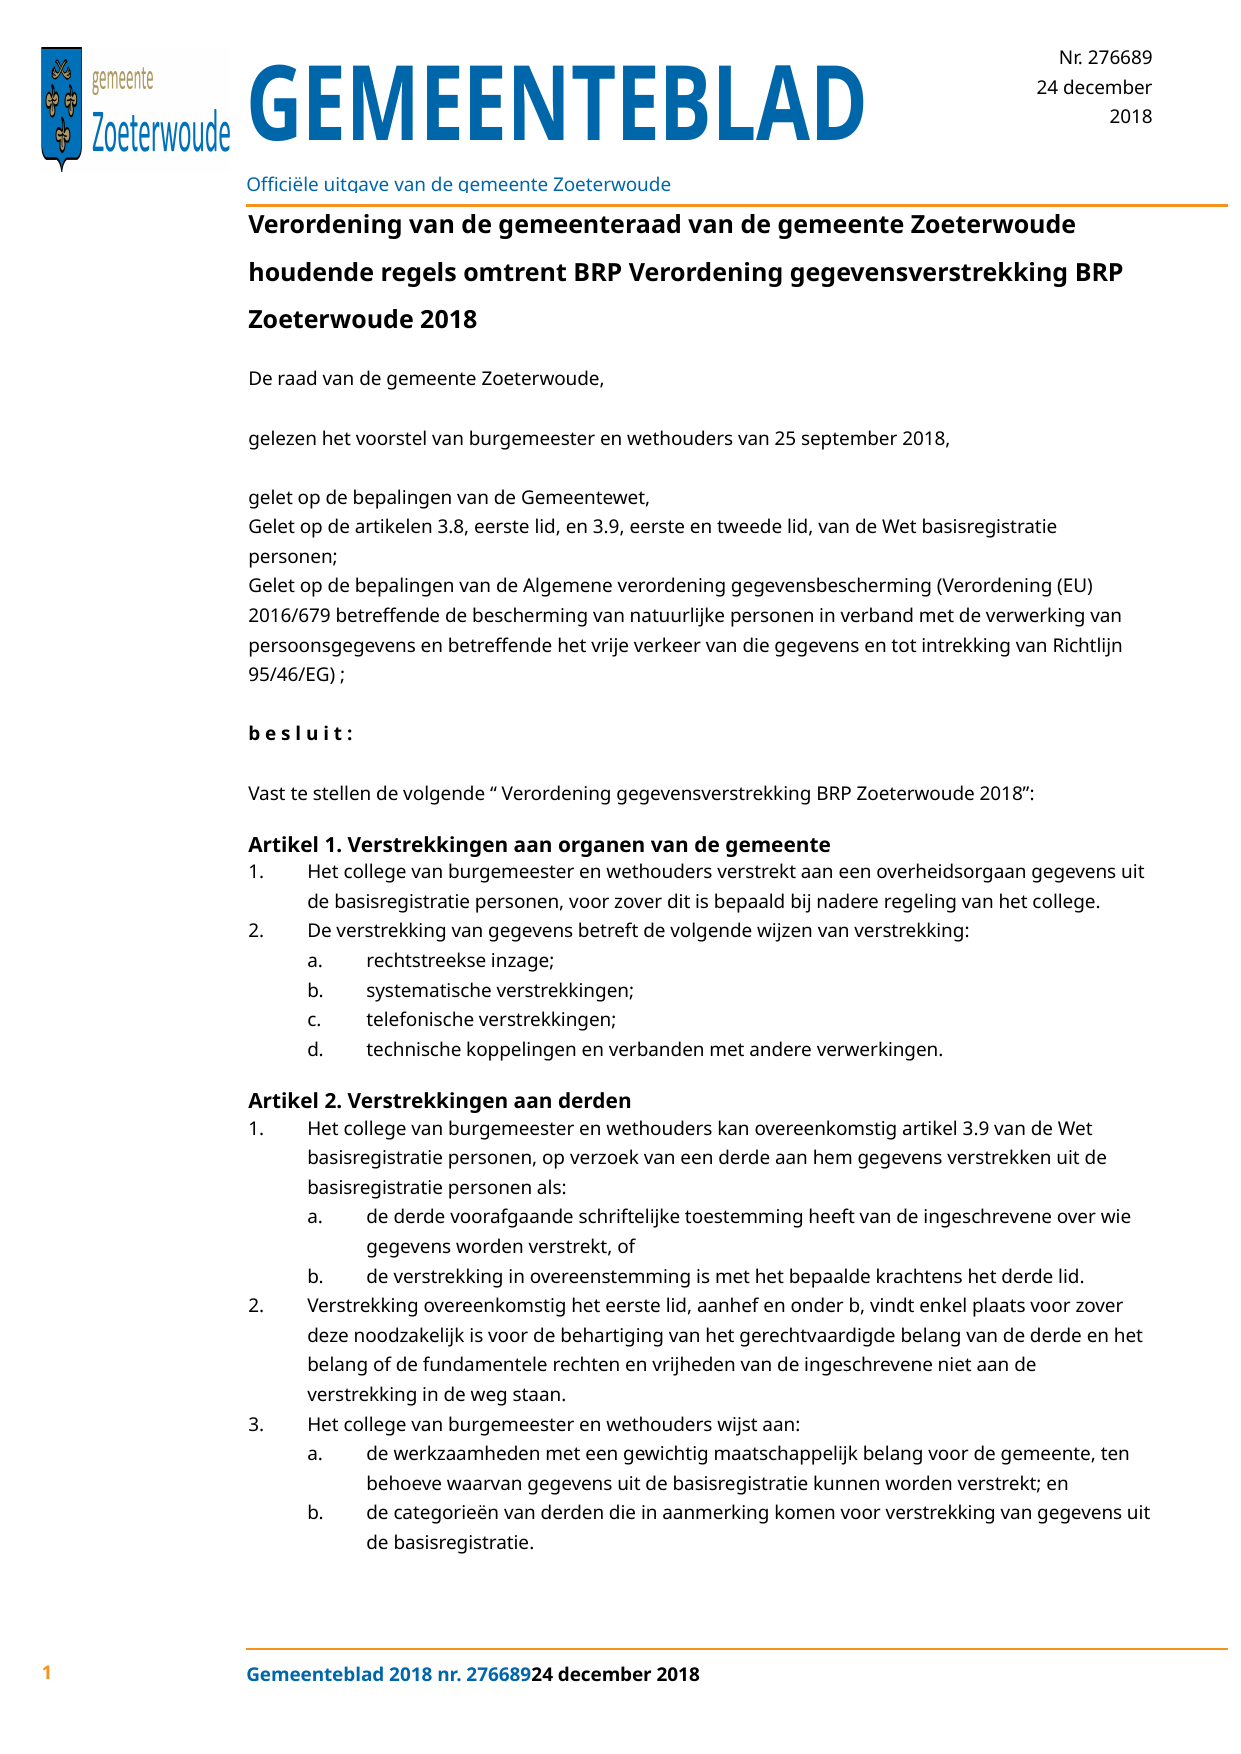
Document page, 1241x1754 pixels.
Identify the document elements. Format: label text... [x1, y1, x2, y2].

list Het college van burgemeester en wethouders verstrekt aan een overheidsorgaan gegevens uit de basisregistratie personen, voor zover dit is bepaald bij nadere regeling van het college. [248, 858, 1152, 914]
text Artikel 2. Verstrekkingen aan derden [248, 1086, 1152, 1115]
list De verstrekking van gegevens betreft de volgende wijzen van verstrekking: [248, 918, 1152, 943]
list de derde voorafgaande schriftelijke toestemming heeft van de ingeschrevene over wie gegevens worden verstrekt, of [307, 1204, 1152, 1259]
list rechtstreekse inzage; [307, 947, 1152, 973]
text Gelet op de artikelen 3.8, eerste lid, en 3.9, eerste en tweede lid, van de Wet basisregistratie personen; [248, 513, 1152, 569]
list technische koppelingen en verbanden met andere verwerkingen. [307, 1036, 1152, 1062]
text Gelet op de bepalingen van de Algemene verordening gegevensbescherming (Verordening (EU) 2016/679 betreffende de bescherming van natuurlijke personen in verband met de verwerking van persoonsgegevens en betreffende het vrije verkeer van die gegevens en tot intrekking van Richtlijn 95/46/EG) ; [248, 573, 1152, 687]
list Het college van burgemeester en wethouders kan overeenkomstig artikel 3.9 van de Wet basisregistratie personen, op verzoek van een derde aan hem gegevens verstrekken uit de basisregistratie personen als: [248, 1115, 1152, 1200]
list systematische verstrekkingen; [307, 977, 1152, 1003]
picture [41, 47, 231, 172]
list Verstrekking overeenkomstig het eerste lid, aanhef en onder b, vindt enkel plaats voor zover deze noodzakelijk is voor de behartiging van het gerechtvaardigde belang van de derde en het belang of de fundamentele rechten en vrijheden van de ingeschrevene niet aan de verstrekking in de weg staan. [248, 1292, 1152, 1407]
text b e s l u i t : [248, 721, 1152, 746]
list de verstrekking in overeenstemming is met het bepaalde krachtens het derde lid. [307, 1263, 1152, 1288]
list telefonische verstrekkingen; [307, 1006, 1152, 1032]
text gelezen het voorstel van burgemeester en wethouders van 25 september 2018, [248, 425, 1152, 450]
text Verordening van de gemeenteraad van de gemeente Zoeterwoude houdende regels omtrent BRP Verordening gegevensverstrekking BRP Zoeterwoude 2018 [248, 207, 1152, 336]
text gelet op de bepalingen van de Gemeentewet, [248, 484, 1152, 509]
list de werkzaamheden met een gewichtig maatschappelijk belang voor de gemeente, ten behoeve waarvan gegevens uit de basisregistratie kunnen worden verstrekt; en [307, 1440, 1152, 1496]
text De raad van de gemeente Zoeterwoude, [248, 366, 1152, 391]
text Artikel 1. Verstrekkingen aan organen van de gemeente [248, 830, 1152, 858]
list Het college van burgemeester en wethouders wijst aan: [248, 1411, 1152, 1436]
text Vast te stellen de volgende “ Verordening gegevensverstrekking BRP Zoeterwoude 2018”: [248, 780, 1152, 805]
list de categorieën van derden die in aanmerking komen voor verstrekking van gegevens uit de basisregistratie. [307, 1499, 1152, 1555]
